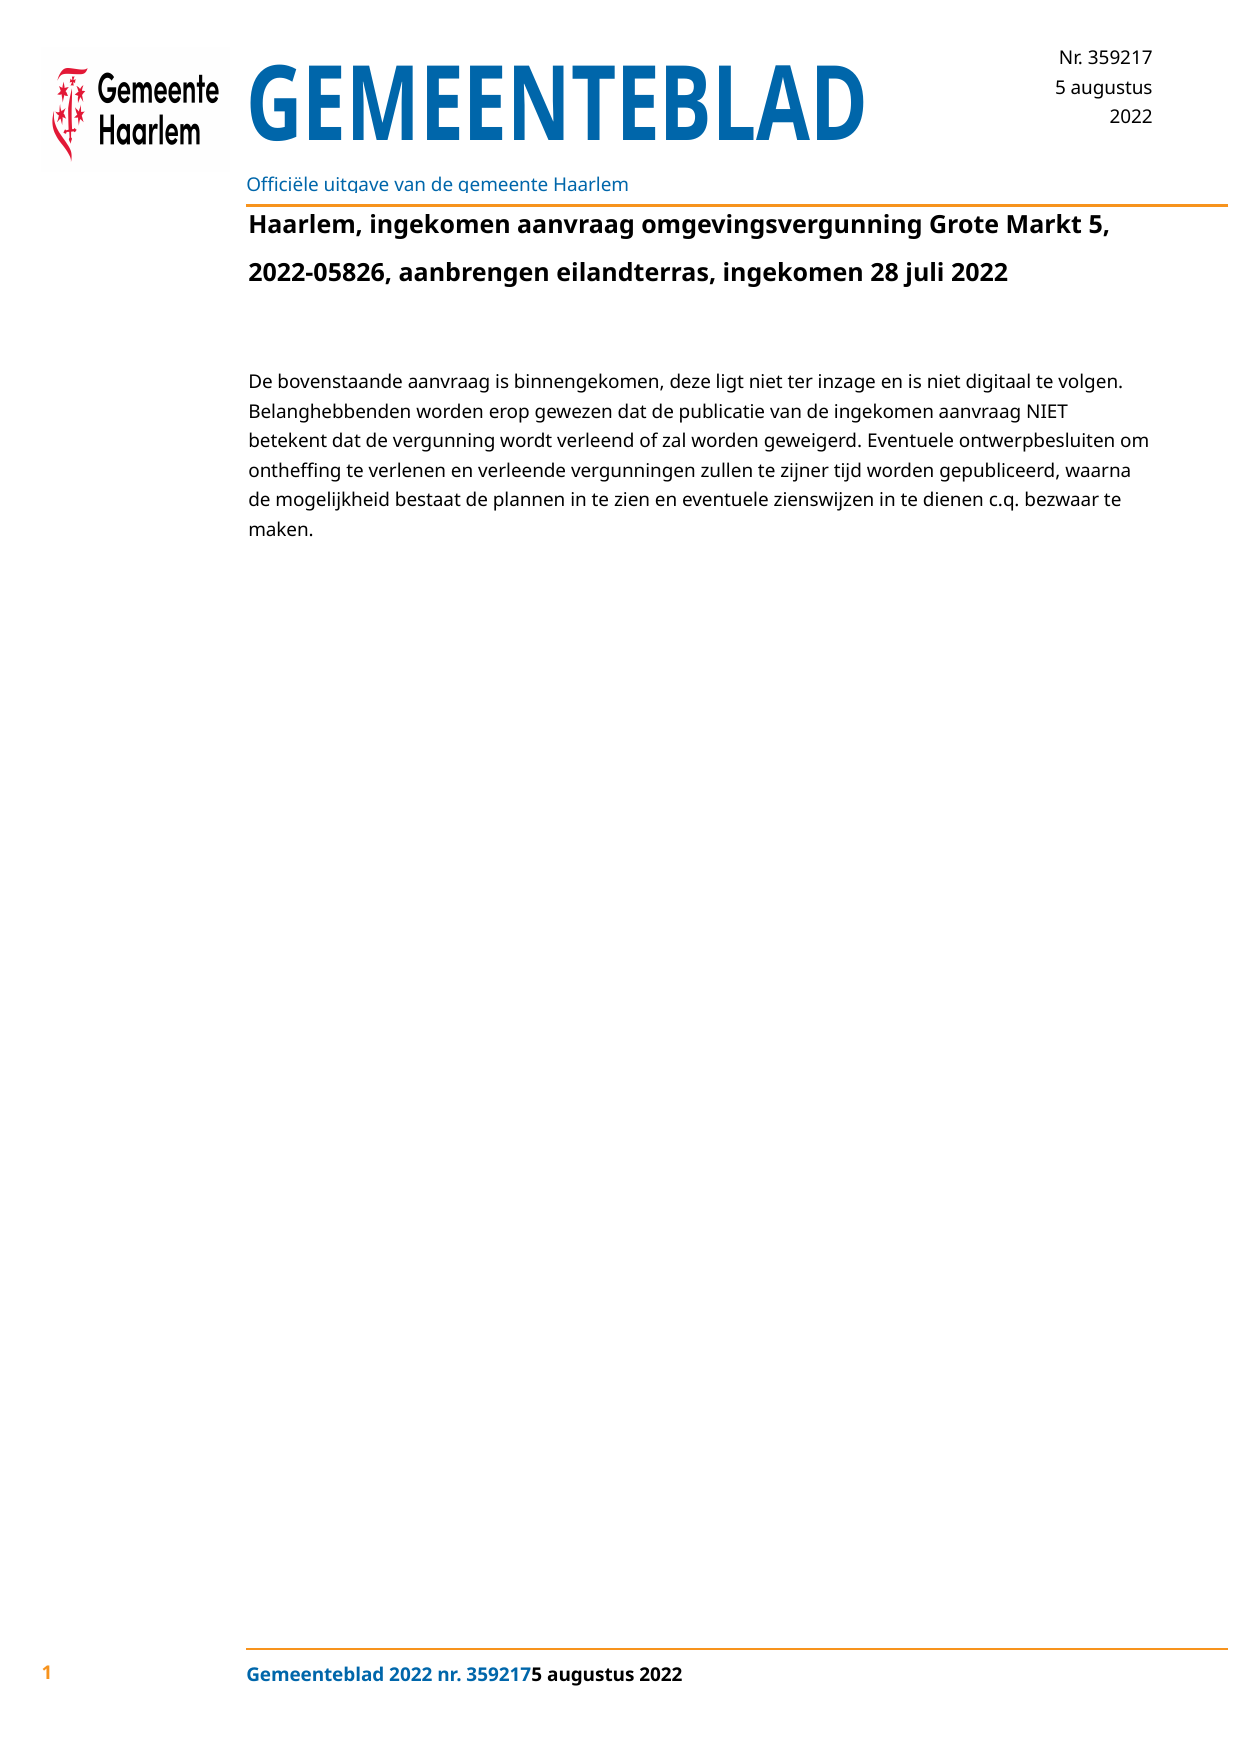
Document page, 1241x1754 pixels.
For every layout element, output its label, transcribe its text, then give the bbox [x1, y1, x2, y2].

picture [41, 47, 231, 172]
text Haarlem, ingekomen aanvraag omgevingsvergunning Grote Markt 5, 2022-05826, aanbrengen eilandterras, ingekomen 28 juli 2022 [248, 207, 1152, 288]
text De bovenstaande aanvraag is binnengekomen, deze ligt niet ter inzage en is niet digitaal te volgen. Belanghebbenden worden erop gewezen dat de publicatie van de ingekomen aanvraag NIET betekent dat de vergunning wordt verleend of zal worden geweigerd. Eventuele ontwerpbesluiten om ontheffing te verlenen en verleende vergunningen zullen te zijner tijd worden gepubliceerd, waarna de mogelijkheid bestaat de plannen in te zien en eventuele zienswijzen in te dienen c.q. bezwaar te maken. [248, 368, 1152, 542]
